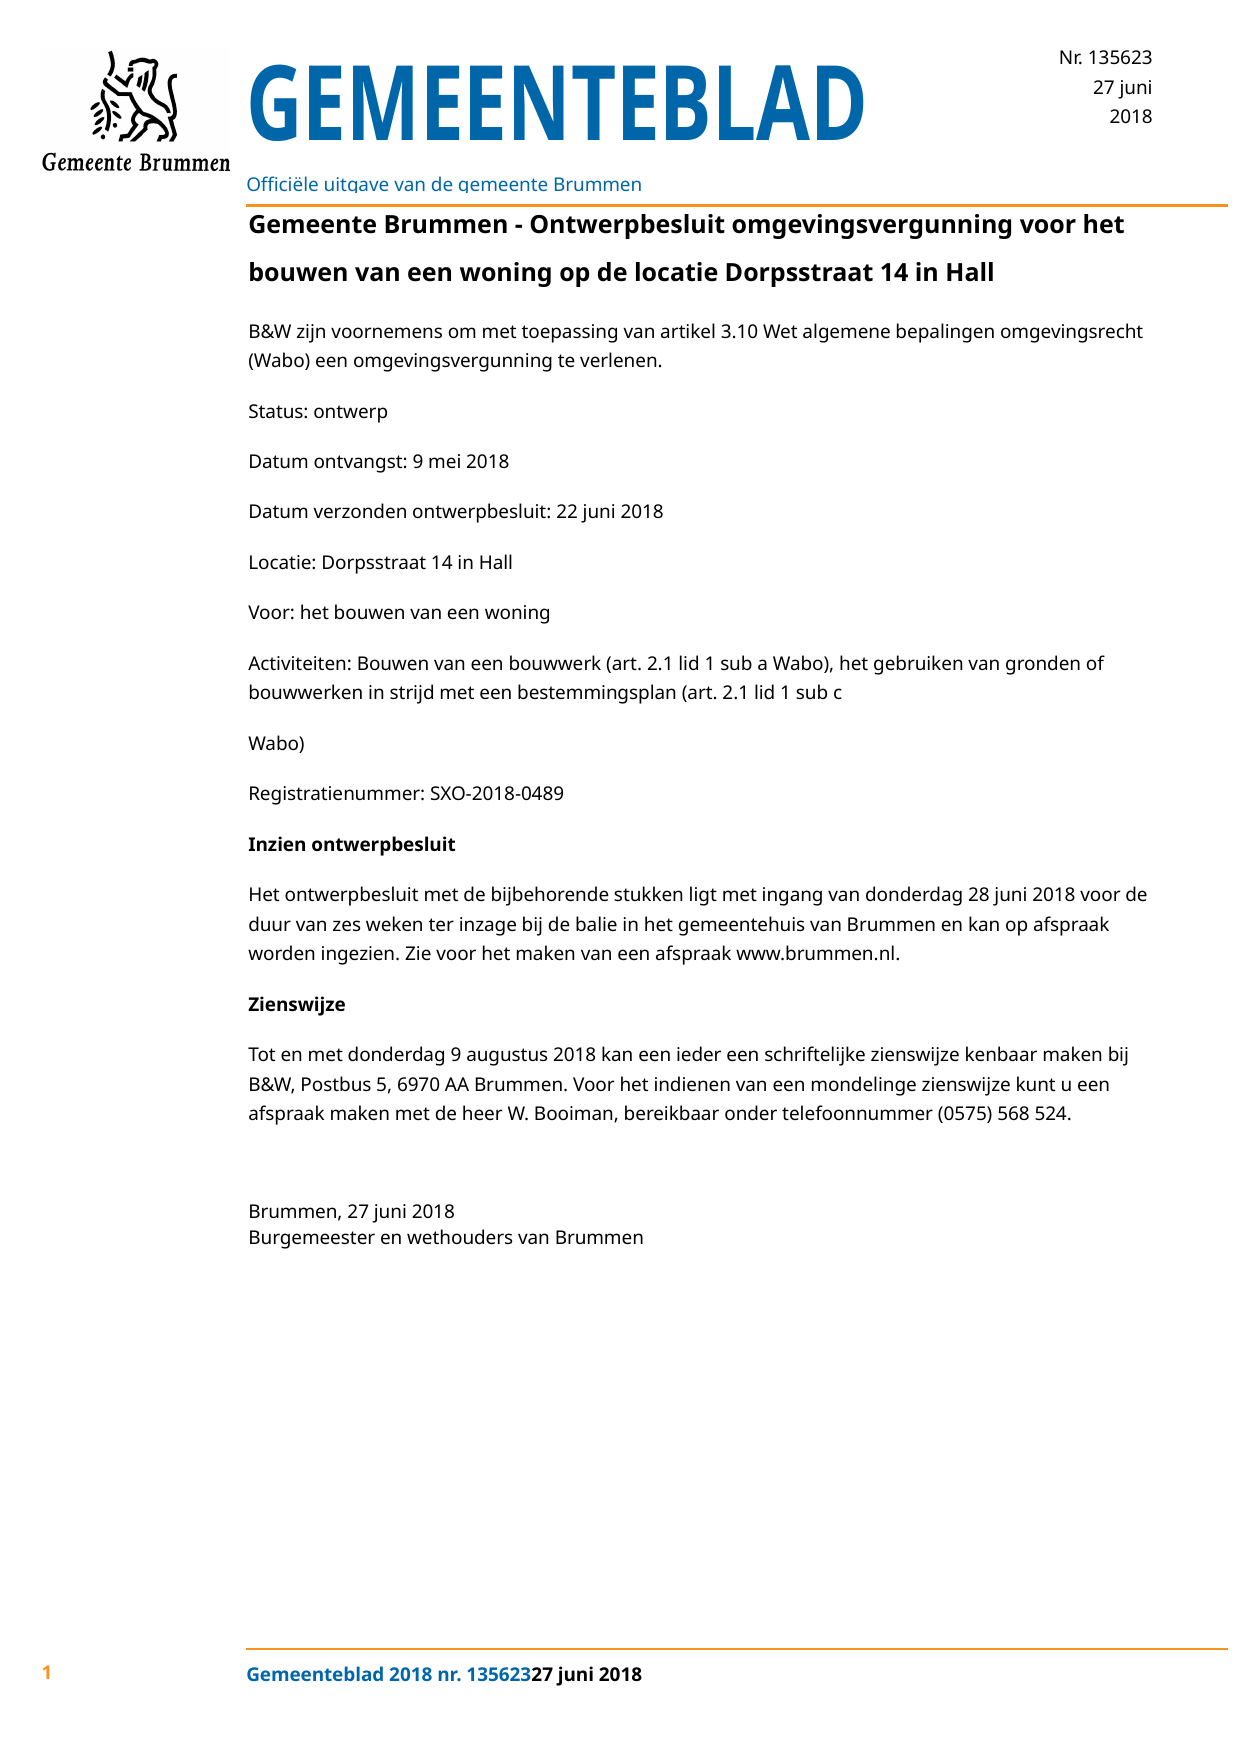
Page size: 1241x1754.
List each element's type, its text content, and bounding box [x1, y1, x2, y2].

text Tot en met donderdag 9 augustus 2018 kan een ieder een schriftelijke zienswijze kenbaar maken bij B&W, Postbus 5, 6970 AA Brummen. Voor het indienen van een mondelinge zienswijze kunt u een afspraak maken met de heer W. Booiman, bereikbaar onder telefoonnummer (0575) 568 524. [248, 1041, 1152, 1126]
text Het ontwerpbesluit met de bijbehorende stukken ligt met ingang van donderdag 28 juni 2018 voor de duur van zes weken ter inzage bij de balie in het gemeentehuis van Brummen en kan op afspraak worden ingezien. Zie voor het maken van een afspraak www.brummen.nl. [248, 881, 1152, 966]
text Status: ontwerp [248, 398, 1152, 424]
text B&W zijn voornemens om met toepassing van artikel 3.10 Wet algemene bepalingen omgevingsrecht (Wabo) een omgevingsvergunning te verlenen. [248, 318, 1152, 373]
text Inzien ontwerpbesluit [248, 831, 1152, 857]
text Activiteiten: Bouwen van een bouwwerk (art. 2.1 lid 1 sub a Wabo), het gebruiken van gronden of bouwwerken in strijd met een bestemmingsplan (art. 2.1 lid 1 sub c [248, 650, 1152, 705]
text Voor: het bouwen van een woning [248, 599, 1152, 625]
text Registratienummer: SXO-2018-0489 [248, 780, 1152, 806]
text Zienswijze [248, 991, 1152, 1017]
text Datum ontvangst: 9 mei 2018 [248, 448, 1152, 474]
text Wabo) [248, 730, 1152, 756]
text Brummen, 27 juni 2018 [248, 1199, 1152, 1224]
picture [41, 47, 231, 172]
text Locatie: Dorpsstraat 14 in Hall [248, 549, 1152, 575]
text Burgemeester en wethouders van Brummen [248, 1224, 1152, 1250]
text Gemeente Brummen - Ontwerpbesluit omgevingsvergunning voor het bouwen van een woning op de locatie Dorpsstraat 14 in Hall [248, 207, 1152, 288]
text Datum verzonden ontwerpbesluit: 22 juni 2018 [248, 499, 1152, 524]
